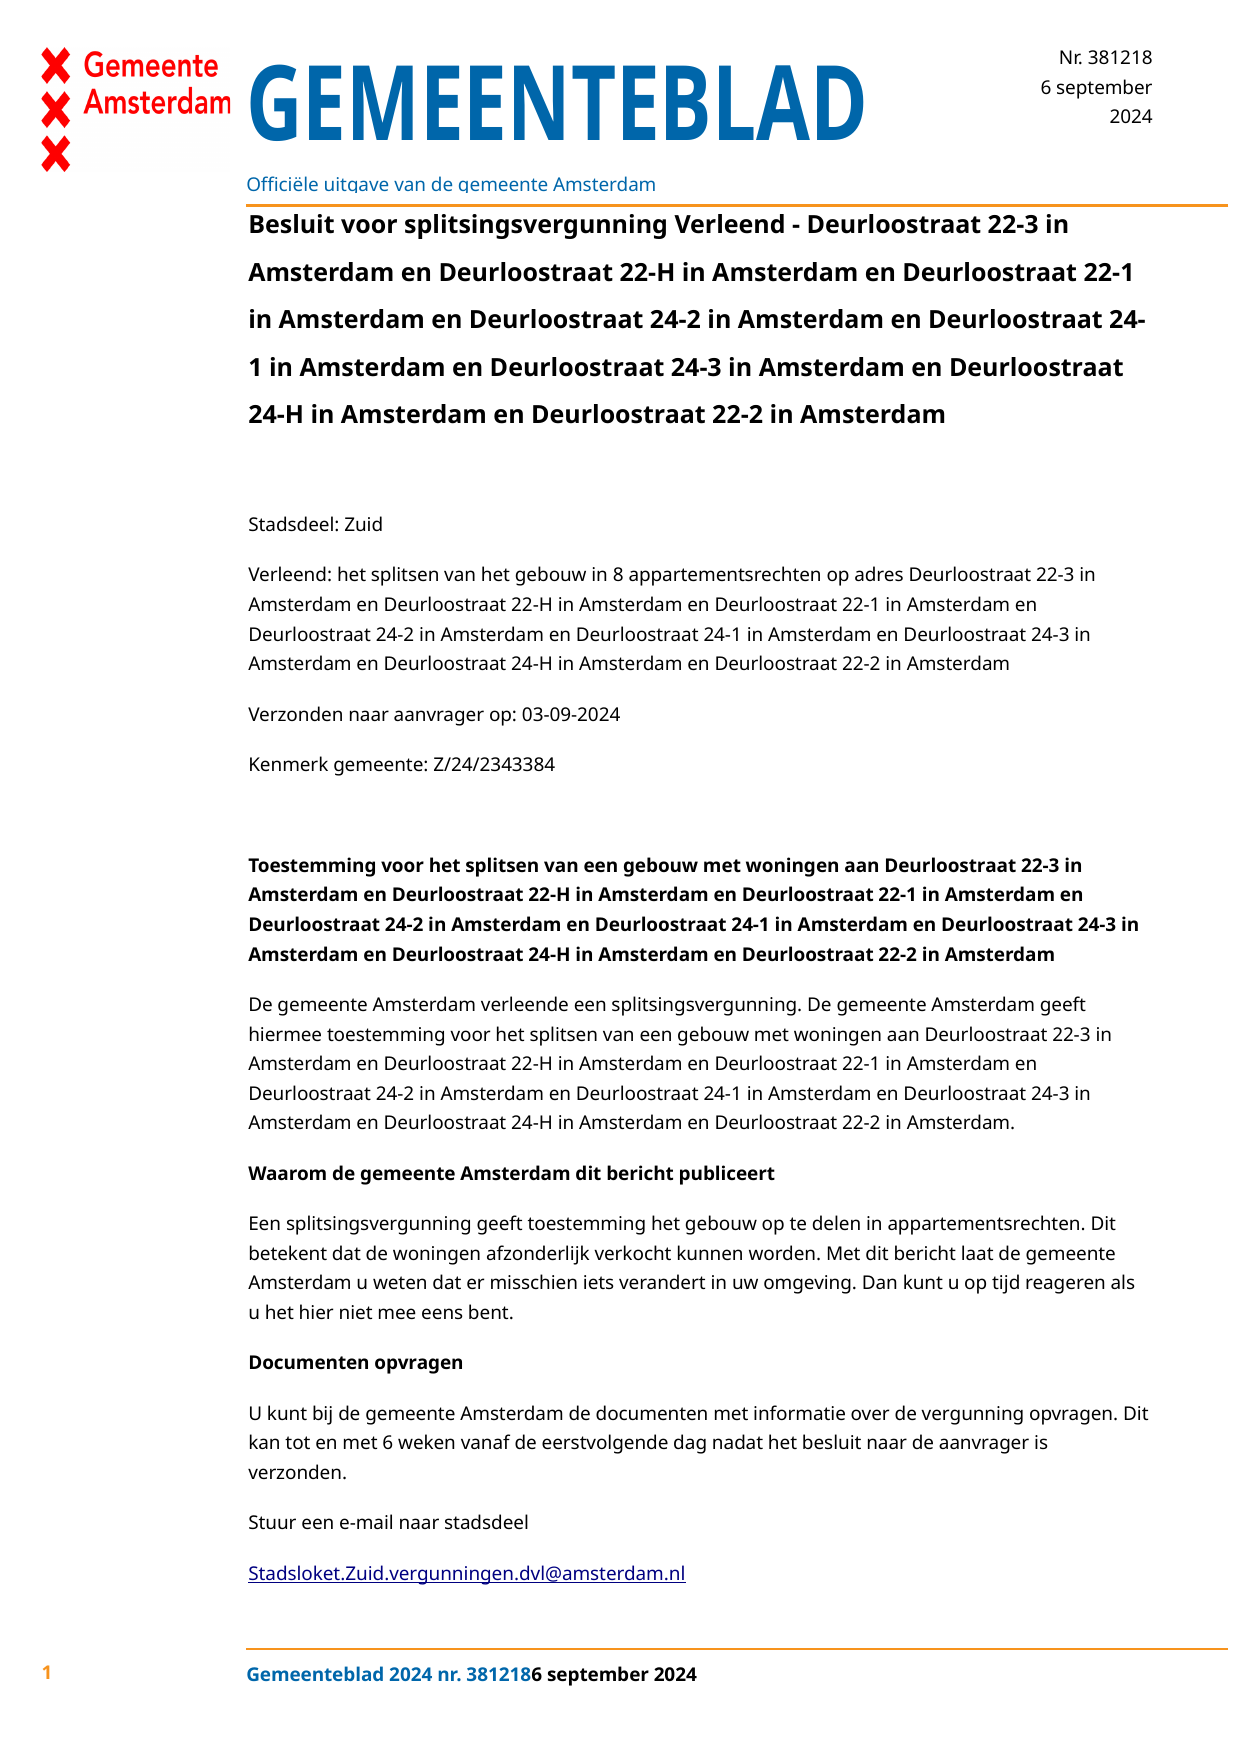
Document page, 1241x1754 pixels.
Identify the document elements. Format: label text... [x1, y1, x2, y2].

text De gemeente Amsterdam verleende een splitsingsvergunning. De gemeente Amsterdam geeft hiermee toestemming voor het splitsen van een gebouw met woningen aan Deurloostraat 22-3 in Amsterdam en Deurloostraat 22-H in Amsterdam en Deurloostraat 22-1 in Amsterdam en Deurloostraat 24-2 in Amsterdam en Deurloostraat 24-1 in Amsterdam en Deurloostraat 24-3 in Amsterdam en Deurloostraat 24-H in Amsterdam en Deurloostraat 22-2 in Amsterdam. [248, 991, 1152, 1135]
text Verzonden naar aanvrager op: 03-09-2024 [248, 701, 1152, 726]
text Toestemming voor het splitsen van een gebouw met woningen aan Deurloostraat 22-3 in Amsterdam en Deurloostraat 22-H in Amsterdam en Deurloostraat 22-1 in Amsterdam en Deurloostraat 24-2 in Amsterdam en Deurloostraat 24-1 in Amsterdam en Deurloostraat 24-3 in Amsterdam en Deurloostraat 24-H in Amsterdam en Deurloostraat 22-2 in Amsterdam [248, 852, 1152, 966]
text Waarom de gemeente Amsterdam dit bericht publiceert [248, 1160, 1152, 1186]
text Verleend: het splitsen van het gebouw in 8 appartementsrechten op adres Deurloostraat 22-3 in Amsterdam en Deurloostraat 22-H in Amsterdam en Deurloostraat 22-1 in Amsterdam en Deurloostraat 24-2 in Amsterdam en Deurloostraat 24-1 in Amsterdam en Deurloostraat 24-3 in Amsterdam en Deurloostraat 24-H in Amsterdam en Deurloostraat 22-2 in Amsterdam [248, 562, 1152, 676]
text Stadsdeel: Zuid [248, 511, 1152, 537]
text U kunt bij de gemeente Amsterdam de documenten met informatie over de vergunning opvragen. Dit kan tot en met 6 weken vanaf de eerstvolgende dag nadat het besluit naar de aanvrager is verzonden. [248, 1400, 1152, 1485]
picture [41, 47, 231, 172]
text Een splitsingsvergunning geeft toestemming het gebouw op te delen in appartementsrechten. Dit betekent dat de woningen afzonderlijk verkocht kunnen worden. Met dit bericht laat de gemeente Amsterdam u weten dat er misschien iets verandert in uw omgeving. Dan kunt u op tijd reageren als u het hier niet mee eens bent. [248, 1210, 1152, 1325]
text Besluit voor splitsingsvergunning Verleend - Deurloostraat 22-3 in Amsterdam en Deurloostraat 22-H in Amsterdam en Deurloostraat 22-1 in Amsterdam en Deurloostraat 24-2 in Amsterdam en Deurloostraat 24-1 in Amsterdam en Deurloostraat 24-3 in Amsterdam en Deurloostraat 24-H in Amsterdam en Deurloostraat 22-2 in Amsterdam [248, 207, 1152, 431]
text Kenmerk gemeente: Z/24/2343384 [248, 751, 1152, 777]
text Stuur een e-mail naar stadsdeel [248, 1509, 1152, 1535]
text Stadsloket.Zuid.vergunningen.dvl@amsterdam.nl [248, 1560, 1152, 1586]
text Documenten opvragen [248, 1349, 1152, 1375]
